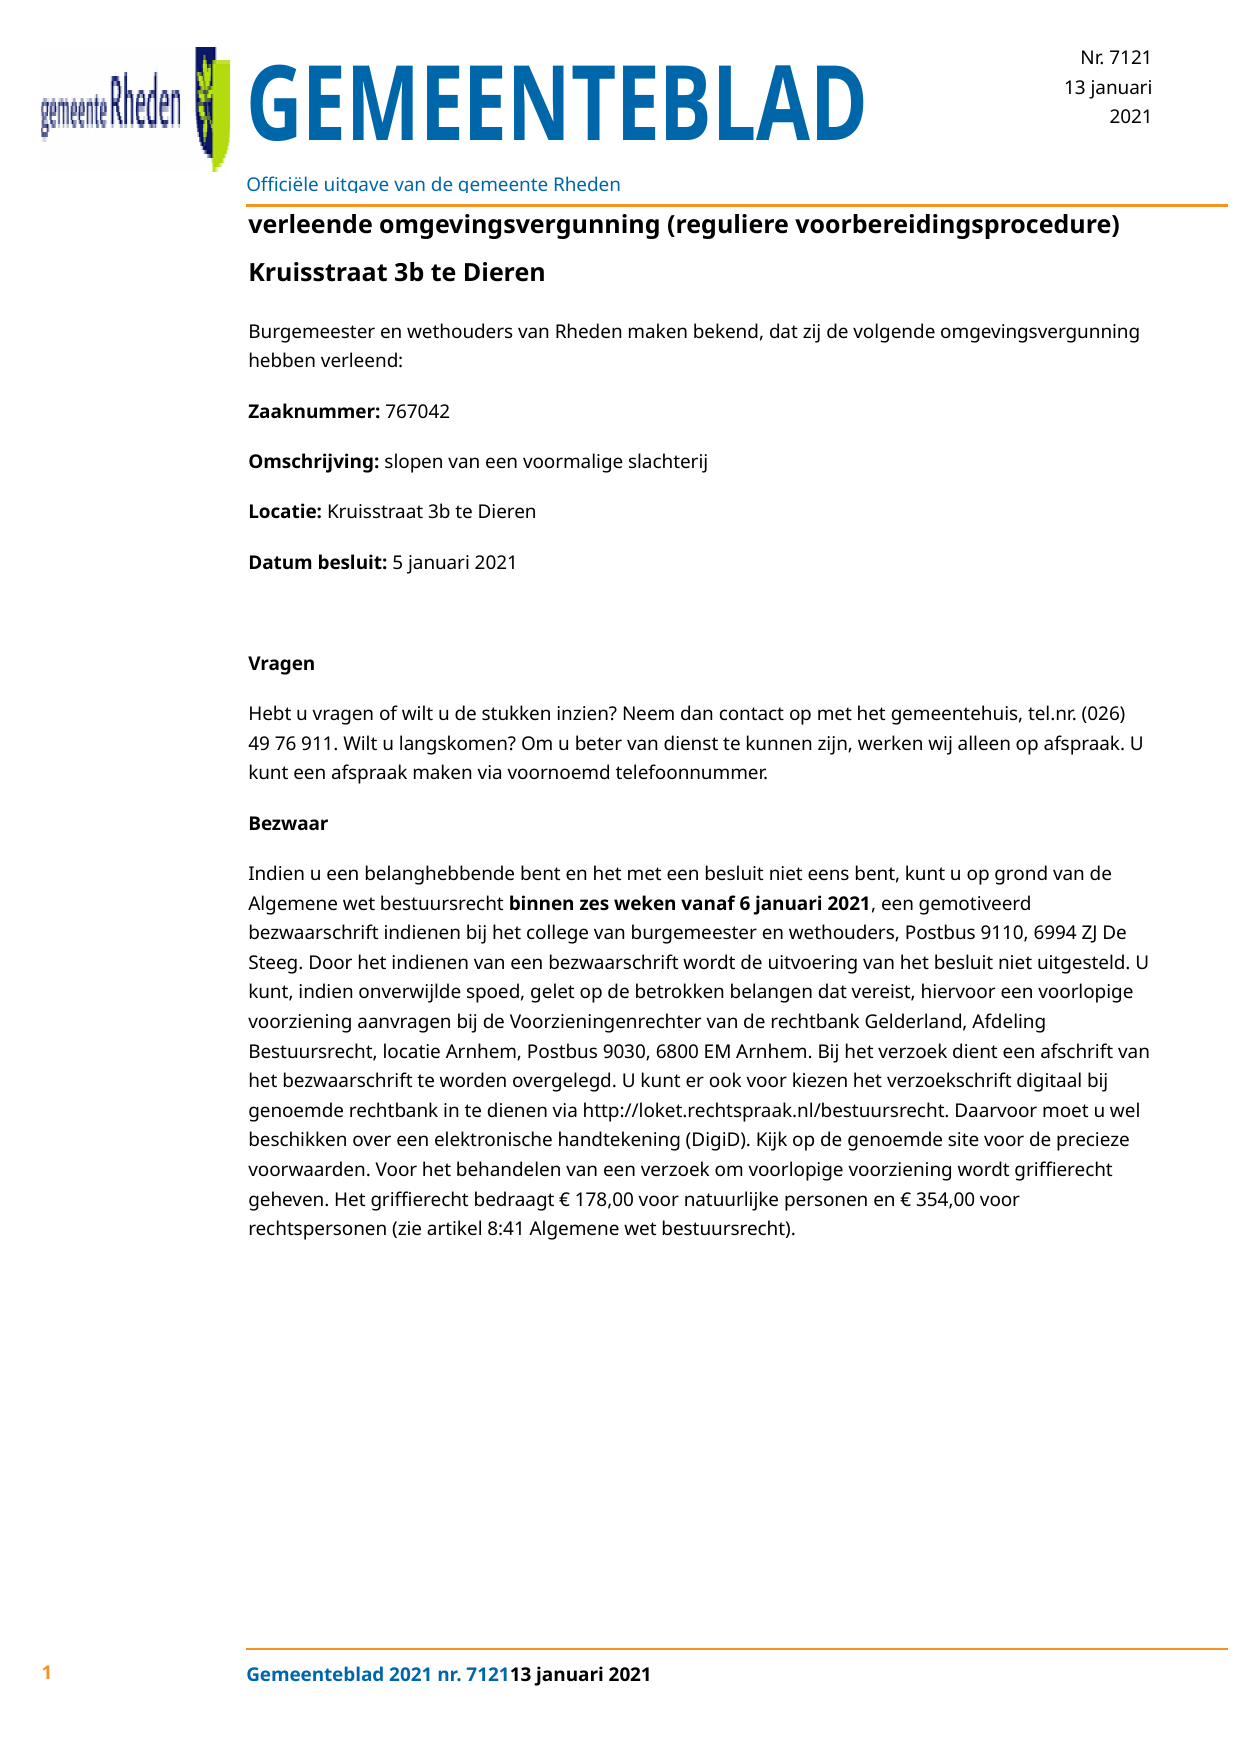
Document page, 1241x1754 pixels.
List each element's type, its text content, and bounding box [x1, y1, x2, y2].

text verleende omgevingsvergunning (reguliere voorbereidingsprocedure) Kruisstraat 3b te Dieren [248, 207, 1152, 288]
text Vragen [248, 650, 1152, 676]
text Bezwaar [248, 810, 1152, 836]
text Burgemeester en wethouders van Rheden maken bekend, dat zij de volgende omgevingsvergunning hebben verleend: [248, 318, 1152, 373]
text Locatie: Kruisstraat 3b te Dieren [248, 499, 1152, 524]
text Datum besluit: 5 januari 2021 [248, 549, 1152, 575]
text Omschrijving: slopen van een voormalige slachterij [248, 448, 1152, 474]
text Indien u een belanghebbende bent en het met een besluit niet eens bent, kunt u op grond van de Algemene wet bestuursrecht binnen zes weken vanaf 6 januari 2021, een gemotiveerd bezwaarschrift indienen bij het college van burgemeester en wethouders, Postbus 9110, 6994 ZJ De Steeg. Door het indienen van een bezwaarschrift wordt de uitvoering van het besluit niet uitgesteld. U kunt, indien onverwijlde spoed, gelet op de betrokken belangen dat vereist, hiervoor een voorlopige voorziening aanvragen bij de Voorzieningenrechter van de rechtbank Gelderland, Afdeling Bestuursrecht, locatie Arnhem, Postbus 9030, 6800 EM Arnhem. Bij het verzoek dient een afschrift van het bezwaarschrift te worden overgelegd. U kunt er ook voor kiezen het verzoekschrift digitaal bij genoemde rechtbank in te dienen via http://loket.rechtspraak.nl/bestuursrecht. Daarvoor moet u wel beschikken over een elektronische handtekening (DigiD). Kijk op de genoemde site voor de precieze voorwaarden. Voor het behandelen van een verzoek om voorlopige voorziening wordt griffierecht geheven. Het griffierecht bedraagt € 178,00 voor natuurlijke personen en € 354,00 voor rechtspersonen (zie artikel 8:41 Algemene wet bestuursrecht). [248, 860, 1152, 1241]
text Hebt u vragen of wilt u de stukken inzien? Neem dan contact op met het gemeentehuis, tel.nr. (026) 49 76 911. Wilt u langskomen? Om u beter van dienst te kunnen zijn, werken wij alleen op afspraak. U kunt een afspraak maken via voornoemd telefoonnummer. [248, 700, 1152, 785]
text Zaaknummer: 767042 [248, 398, 1152, 424]
picture [41, 47, 231, 172]
